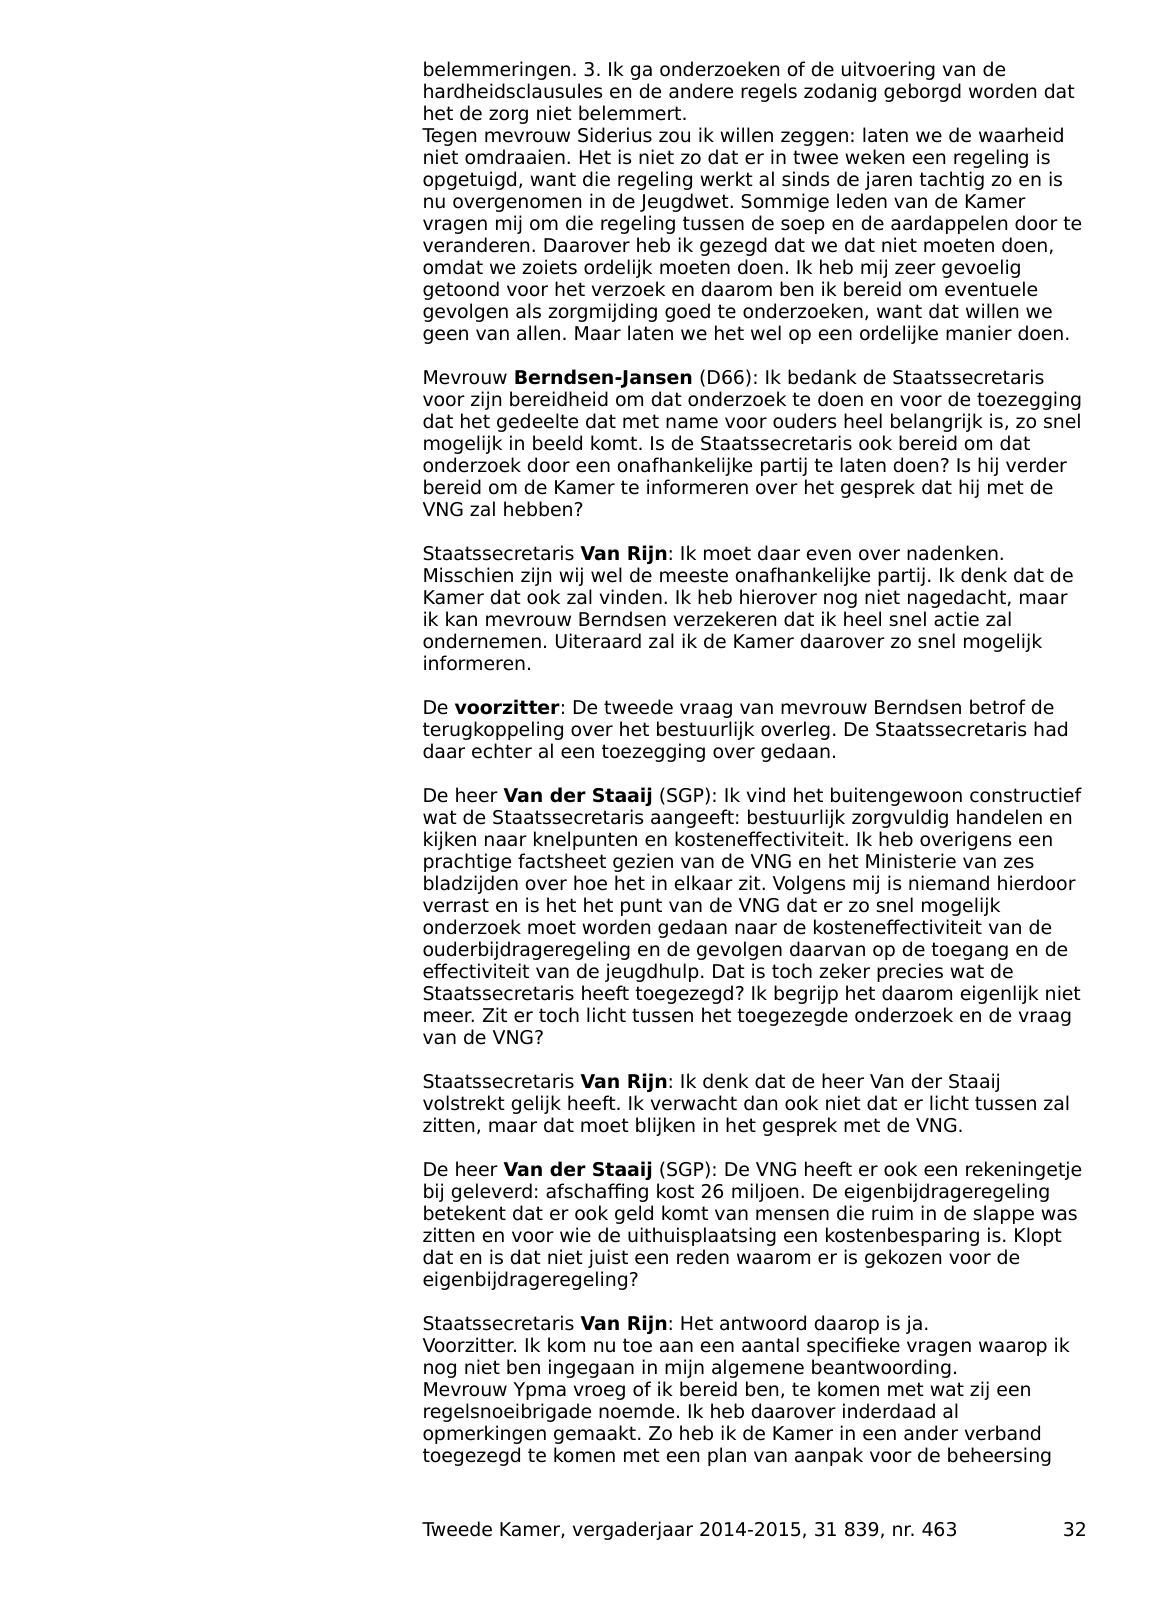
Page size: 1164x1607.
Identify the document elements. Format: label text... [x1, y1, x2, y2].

text Staatssecretaris Van Rijn: Ik moet daar even over nadenken. Misschien zijn wij wel de meeste onafhankelijke partij. Ik denk dat de Kamer dat ook zal vinden. Ik heb hierover nog niet nagedacht, maar ik kan mevrouw Berndsen verzekeren dat ik heel snel actie zal ondernemen. Uiteraard zal ik de Kamer daarover zo snel mogelijk informeren. [422, 543, 1087, 675]
text Staatssecretaris Van Rijn: Ik denk dat de heer Van der Staaij volstrekt gelijk heeft. Ik verwacht dan ook niet dat er licht tussen zal zitten, maar dat moet blijken in het gesprek met de VNG. [422, 1071, 1087, 1137]
text De voorzitter: De tweede vraag van mevrouw Berndsen betrof de terugkoppeling over het bestuurlijk overleg. De Staatssecretaris had daar echter al een toezegging over gedaan. [422, 697, 1087, 763]
text belemmeringen. 3. Ik ga onderzoeken of de uitvoering van de hardheidsclausules en de andere regels zodanig geborgd worden dat het de zorg niet belemmert. [422, 59, 1087, 125]
text Tegen mevrouw Siderius zou ik willen zeggen: laten we de waarheid niet omdraaien. Het is niet zo dat er in twee weken een regeling is opgetuigd, want die regeling werkt al sinds de jaren tachtig zo en is nu overgenomen in de Jeugdwet. Sommige leden van de Kamer vragen mij om die regeling tussen de soep en de aardappelen door te veranderen. Daarover heb ik gezegd dat we dat niet moeten doen, omdat we zoiets ordelijk moeten doen. Ik heb mij zeer gevoelig getoond voor het verzoek en daarom ben ik bereid om eventuele gevolgen als zorgmijding goed te onderzoeken, want dat willen we geen van allen. Maar laten we het wel op een ordelijke manier doen. [422, 125, 1087, 345]
text Mevrouw Berndsen-Jansen (D66): Ik bedank de Staatssecretaris voor zijn bereidheid om dat onderzoek te doen en voor de toezegging dat het gedeelte dat met name voor ouders heel belangrijk is, zo snel mogelijk in beeld komt. Is de Staatssecretaris ook bereid om dat onderzoek door een onafhankelijke partij te laten doen? Is hij verder bereid om de Kamer te informeren over het gesprek dat hij met de VNG zal hebben? [422, 367, 1087, 521]
text Voorzitter. Ik kom nu toe aan een aantal specifieke vragen waarop ik nog niet ben ingegaan in mijn algemene beantwoording. [422, 1335, 1087, 1379]
text Mevrouw Ypma vroeg of ik bereid ben, te komen met wat zij een regelsnoeibrigade noemde. Ik heb daarover inderdaad al opmerkingen gemaakt. Zo heb ik de Kamer in een ander verband toegezegd te komen met een plan van aanpak voor de beheersing [422, 1379, 1087, 1467]
text De heer Van der Staaij (SGP): De VNG heeft er ook een rekeningetje bij geleverd: afschaffing kost 26 miljoen. De eigenbijdrageregeling betekent dat er ook geld komt van mensen die ruim in de slappe was zitten en voor wie de uithuisplaatsing een kostenbesparing is. Klopt dat en is dat niet juist een reden waarom er is gekozen voor de eigenbijdrageregeling? [422, 1159, 1087, 1291]
text Staatssecretaris Van Rijn: Het antwoord daarop is ja. [422, 1313, 1087, 1335]
text De heer Van der Staaij (SGP): Ik vind het buitengewoon constructief wat de Staatssecretaris aangeeft: bestuurlijk zorgvuldig handelen en kijken naar knelpunten en kosteneffectiviteit. Ik heb overigens een prachtige factsheet gezien van de VNG en het Ministerie van zes bladzijden over hoe het in elkaar zit. Volgens mij is niemand hierdoor verrast en is het het punt van de VNG dat er zo snel mogelijk onderzoek moet worden gedaan naar de kosteneffectiviteit van de ouderbijdrageregeling en de gevolgen daarvan op de toegang en de effectiviteit van de jeugdhulp. Dat is toch zeker precies wat de Staatssecretaris heeft toegezegd? Ik begrijp het daarom eigenlijk niet meer. Zit er toch licht tussen het toegezegde onderzoek en de vraag van de VNG? [422, 785, 1087, 1049]
